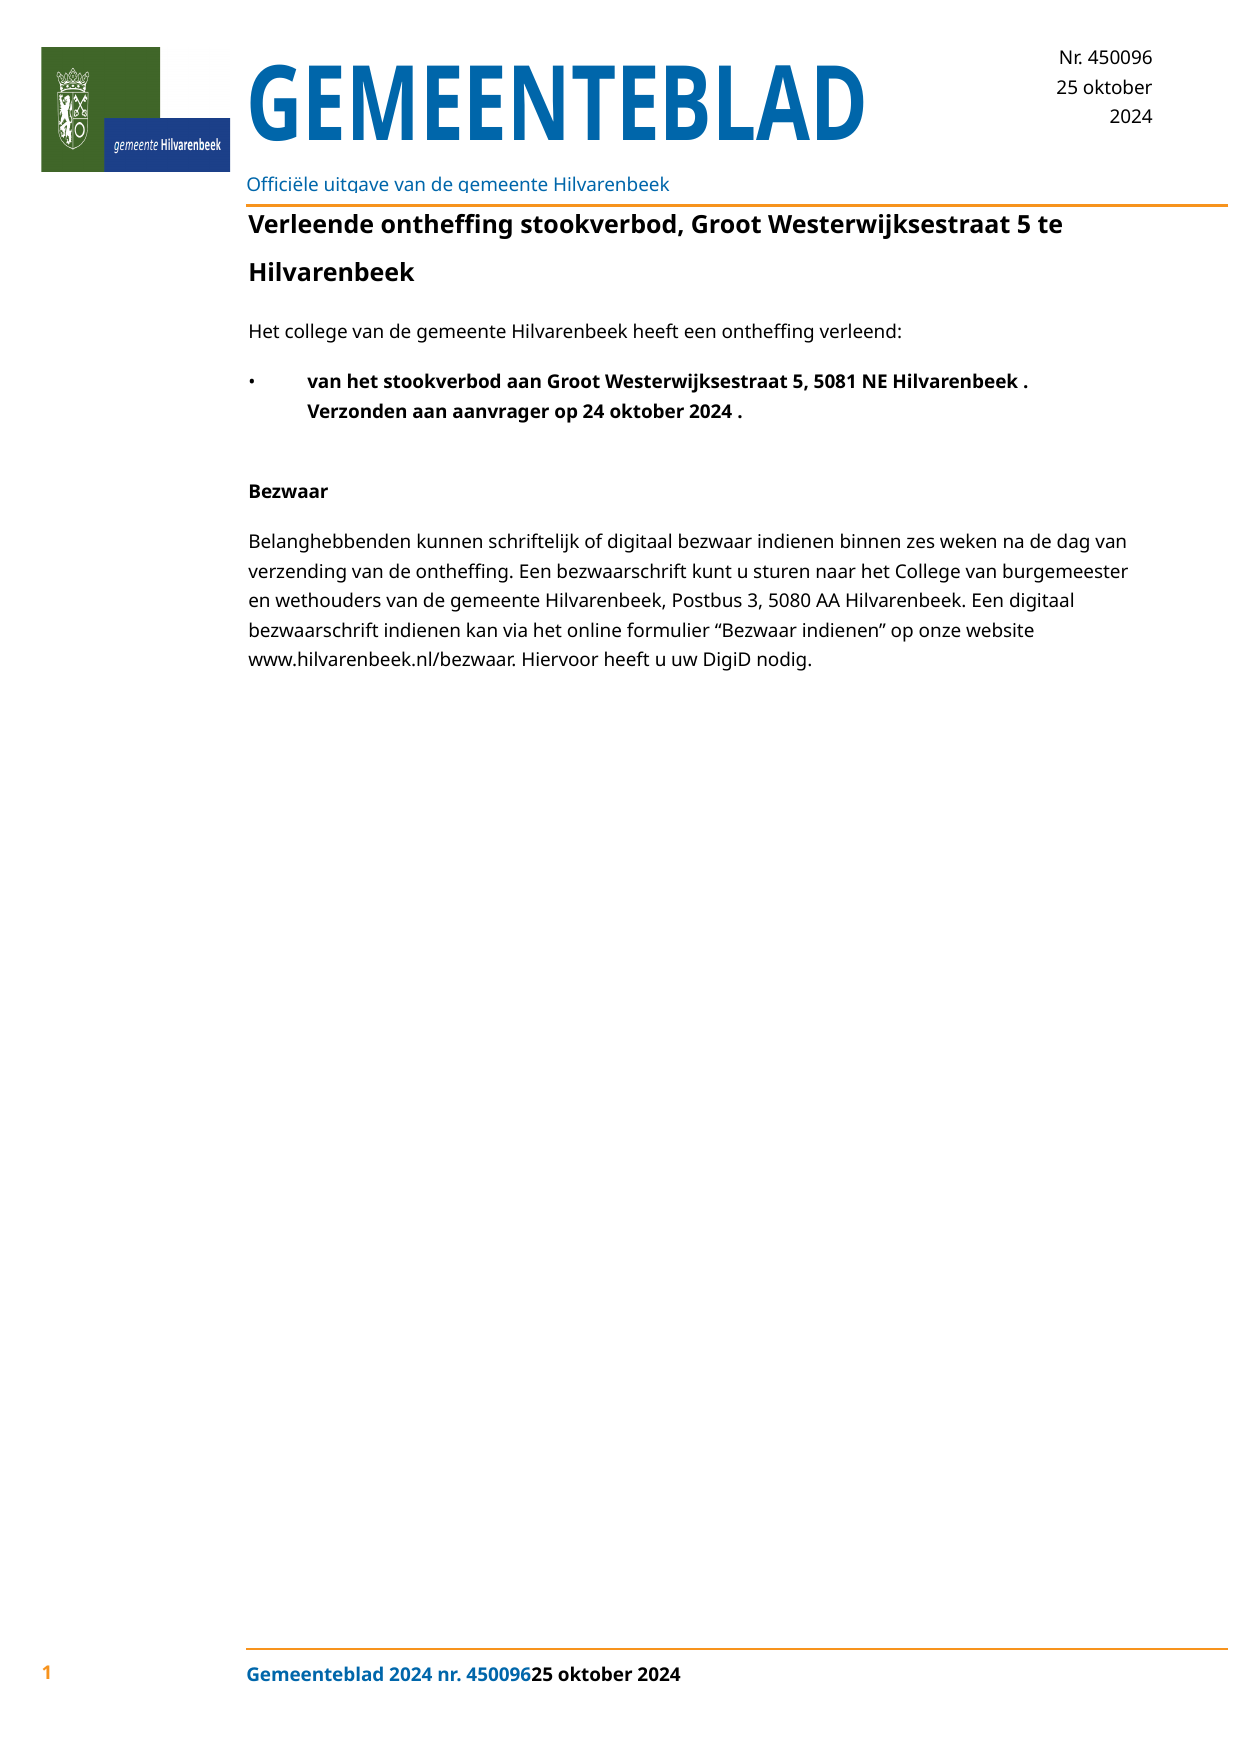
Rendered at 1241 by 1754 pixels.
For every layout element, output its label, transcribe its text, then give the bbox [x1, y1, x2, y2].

list van het stookverbod aan Groot Westerwijksestraat 5, 5081 NE Hilvarenbeek . [248, 368, 1152, 394]
text Belanghebbenden kunnen schriftelijk of digitaal bezwaar indienen binnen zes weken na de dag van verzending van de ontheffing. Een bezwaarschrift kunt u sturen naar het College van burgemeester en wethouders van de gemeente Hilvarenbeek, Postbus 3, 5080 AA Hilvarenbeek. Een digitaal bezwaarschrift indienen kan via het online formulier “Bezwaar indienen” op onze website www.hilvarenbeek.nl/bezwaar. Hiervoor heeft u uw DigiD nodig. [248, 528, 1152, 672]
text Verleende ontheffing stookverbod, Groot Westerwijksestraat 5 te Hilvarenbeek [248, 207, 1152, 288]
picture [41, 47, 231, 172]
text Het college van de gemeente Hilvarenbeek heeft een ontheffing verleend: [248, 318, 1152, 344]
text Bezwaar [248, 478, 1152, 504]
list Verzonden aan aanvrager op 24 oktober 2024 . [248, 398, 1152, 424]
